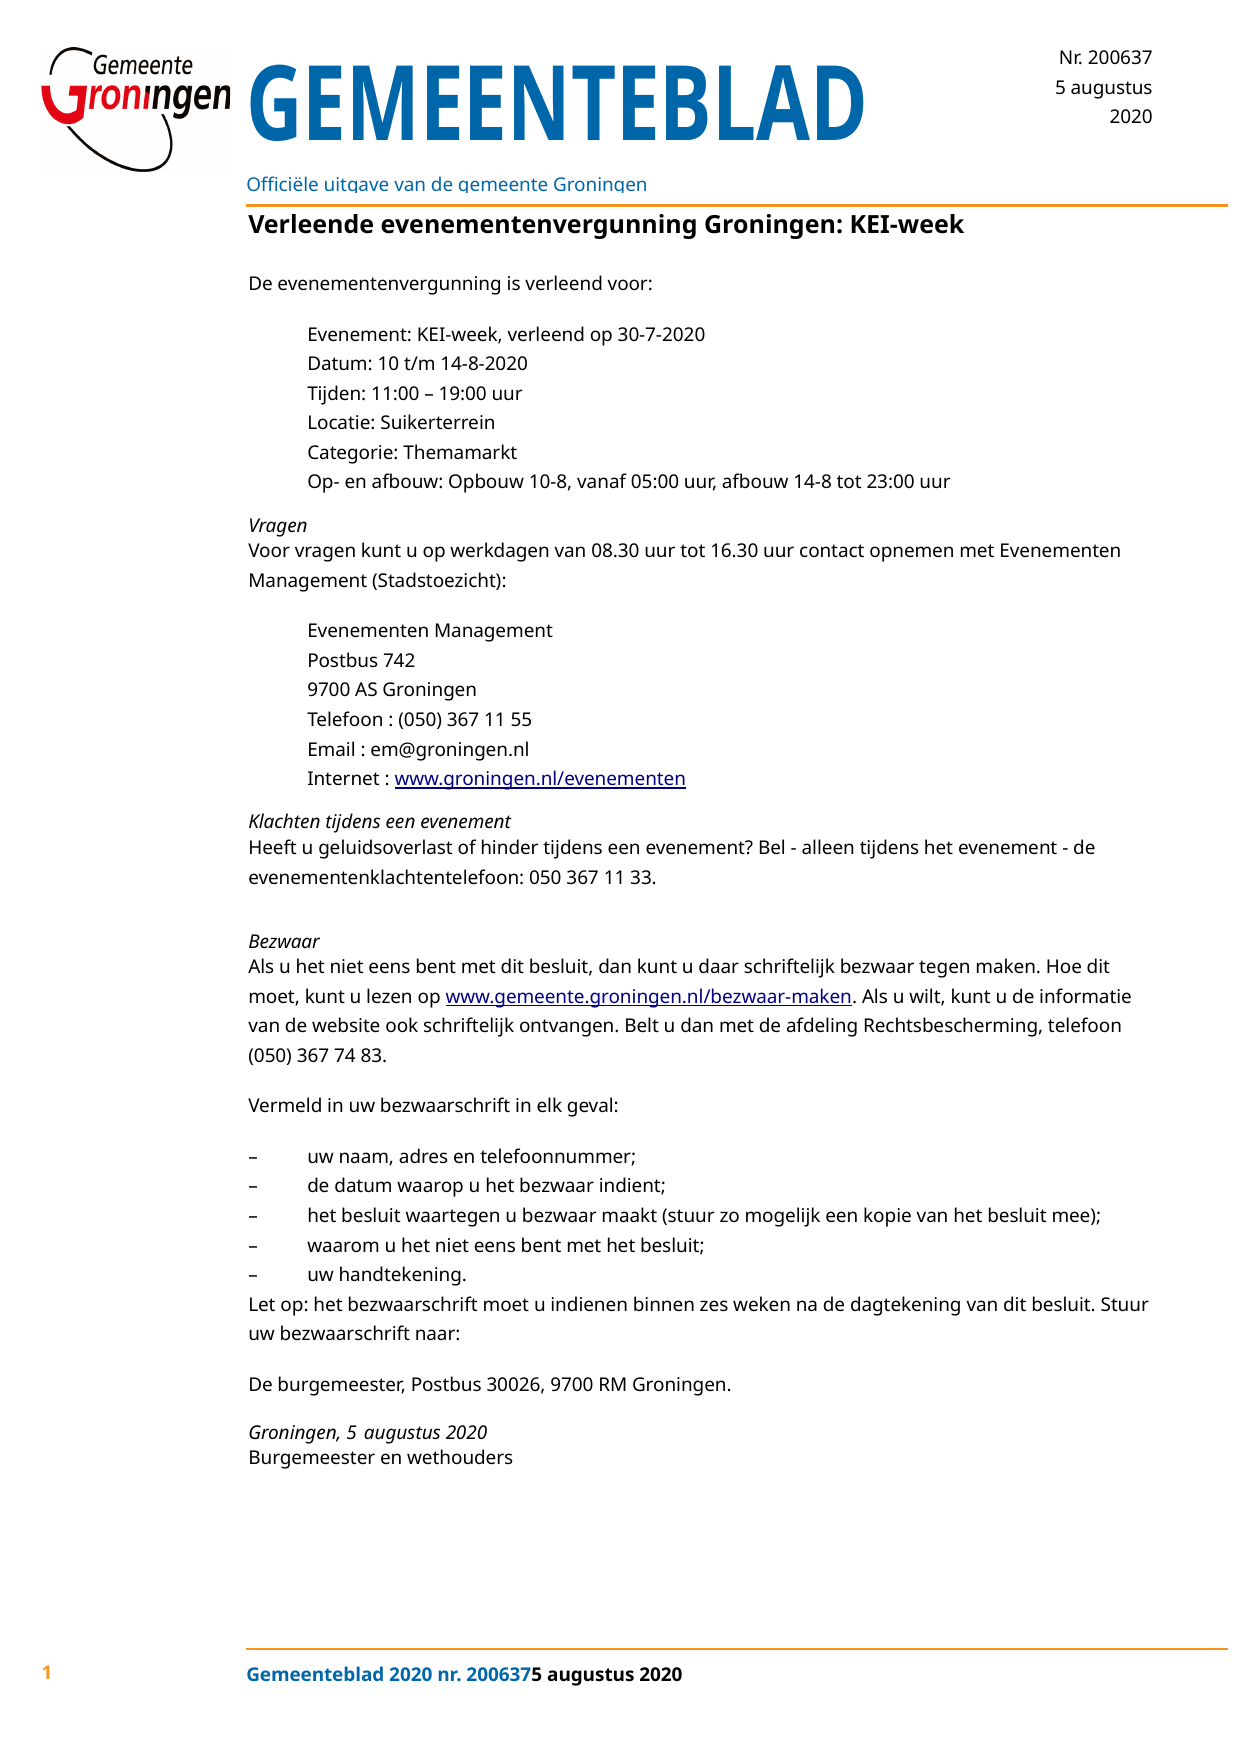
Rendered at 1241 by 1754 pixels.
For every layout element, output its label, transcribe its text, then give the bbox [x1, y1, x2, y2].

text Bezwaar [248, 928, 1152, 953]
text Heeft u geluidsoverlast of hinder tijdens een evenement? Bel - alleen tijdens het evenement - de evenementenklachtentelefoon: 050 367 11 33. [248, 834, 1152, 889]
list de datum waarop u het bezwaar indient; [248, 1173, 1152, 1198]
list Evenementen Management [248, 617, 1152, 643]
list Email : em@groningen.nl [248, 736, 1152, 762]
list Categorie: Themamarkt [248, 439, 1152, 465]
text Verleende evenementenvergunning Groningen: KEI-week [248, 207, 1152, 241]
list 9700 AS Groningen [248, 677, 1152, 702]
list uw handtekening. [248, 1261, 1152, 1287]
list Postbus 742 [248, 647, 1152, 673]
list waarom u het niet eens bent met het besluit; [248, 1232, 1152, 1258]
list het besluit waartegen u bezwaar maakt (stuur zo mogelijk een kopie van het besluit mee); [248, 1202, 1152, 1228]
list uw naam, adres en telefoonnummer; [248, 1143, 1152, 1169]
text Klachten tijdens een evenement [248, 808, 1152, 834]
list Op- en afbouw: Opbouw 10-8, vanaf 05:00 uur, afbouw 14-8 tot 23:00 uur [248, 469, 1152, 494]
text Vermeld in uw bezwaarschrift in elk geval: [248, 1093, 1152, 1118]
text Voor vragen kunt u op werkdagen van 08.30 uur tot 16.30 uur contact opnemen met Evenementen Management (Stadstoezicht): [248, 537, 1152, 593]
list Datum: 10 t/m 14-8-2020 [248, 350, 1152, 376]
list Tijden: 11:00 – 19:00 uur [248, 380, 1152, 406]
list Telefoon : (050) 367 11 55 [248, 706, 1152, 732]
text Vragen [248, 512, 1152, 537]
text De evenementenvergunning is verleend voor: [248, 270, 1152, 296]
text Let op: het bezwaarschrift moet u indienen binnen zes weken na de dagtekening van dit besluit. Stuur uw bezwaarschrift naar: [248, 1291, 1152, 1346]
text Groningen, 5 augustus 2020 [248, 1419, 1152, 1444]
text Als u het niet eens bent met dit besluit, dan kunt u daar schriftelijk bezwaar tegen maken. Hoe dit moet, kunt u lezen op www.gemeente.groningen.nl/bezwaar-maken. Als u wilt, kunt u de informatie van de website ook schriftelijk ontvangen. Belt u dan met de afdeling Rechtsbescherming, telefoon (050) 367 74 83. [248, 953, 1152, 1068]
picture [41, 47, 231, 172]
list Locatie: Suikerterrein [248, 409, 1152, 435]
list Internet : www.groningen.nl/evenementen [248, 765, 1152, 791]
text De burgemeester, Postbus 30026, 9700 RM Groningen. [248, 1371, 1152, 1397]
list Evenement: KEI-week, verleend op 30-7-2020 [248, 321, 1152, 346]
text Burgemeester en wethouders [248, 1444, 1152, 1470]
